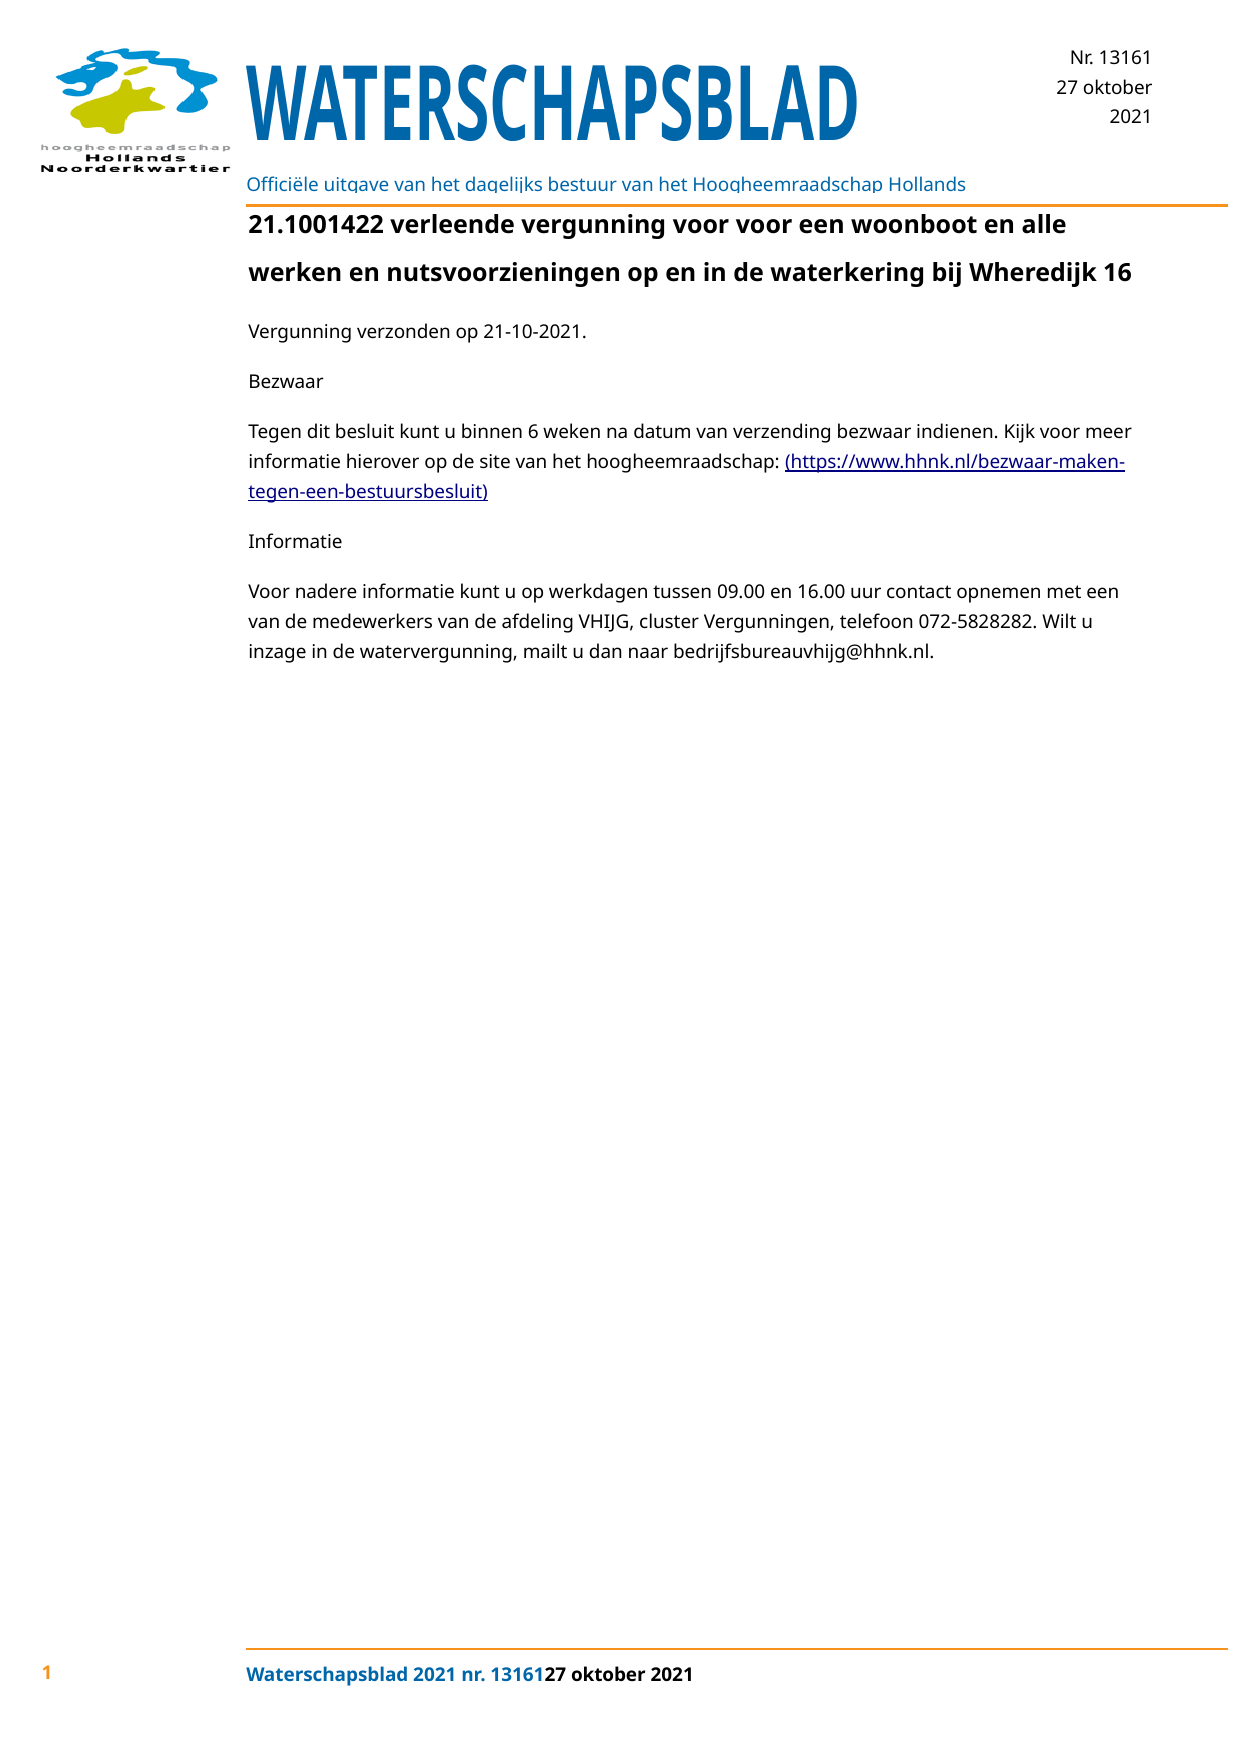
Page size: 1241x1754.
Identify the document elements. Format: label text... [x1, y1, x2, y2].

text 21.1001422 verleende vergunning voor voor een woonboot en alle werken en nutsvoorzieningen op en in de waterkering bij Wheredijk 16 [248, 207, 1152, 288]
picture [41, 47, 231, 172]
text Bezwaar [248, 368, 1152, 394]
text Tegen dit besluit kunt u binnen 6 weken na datum van verzending bezwaar indienen. Kijk voor meer informatie hierover op de site van het hoogheemraadschap: (https://www.hhnk.nl/bezwaar-maken-tegen-een-bestuursbesluit) [248, 419, 1152, 504]
text Informatie [248, 528, 1152, 554]
text Vergunning verzonden op 21-10-2021. [248, 318, 1152, 344]
text Voor nadere informatie kunt u op werkdagen tussen 09.00 en 16.00 uur contact opnemen met een van de medewerkers van de afdeling VHIJG, cluster Vergunningen, telefoon 072-5828282. Wilt u inzage in de watervergunning, mailt u dan naar bedrijfsbureauvhijg@hhnk.nl. [248, 579, 1152, 664]
